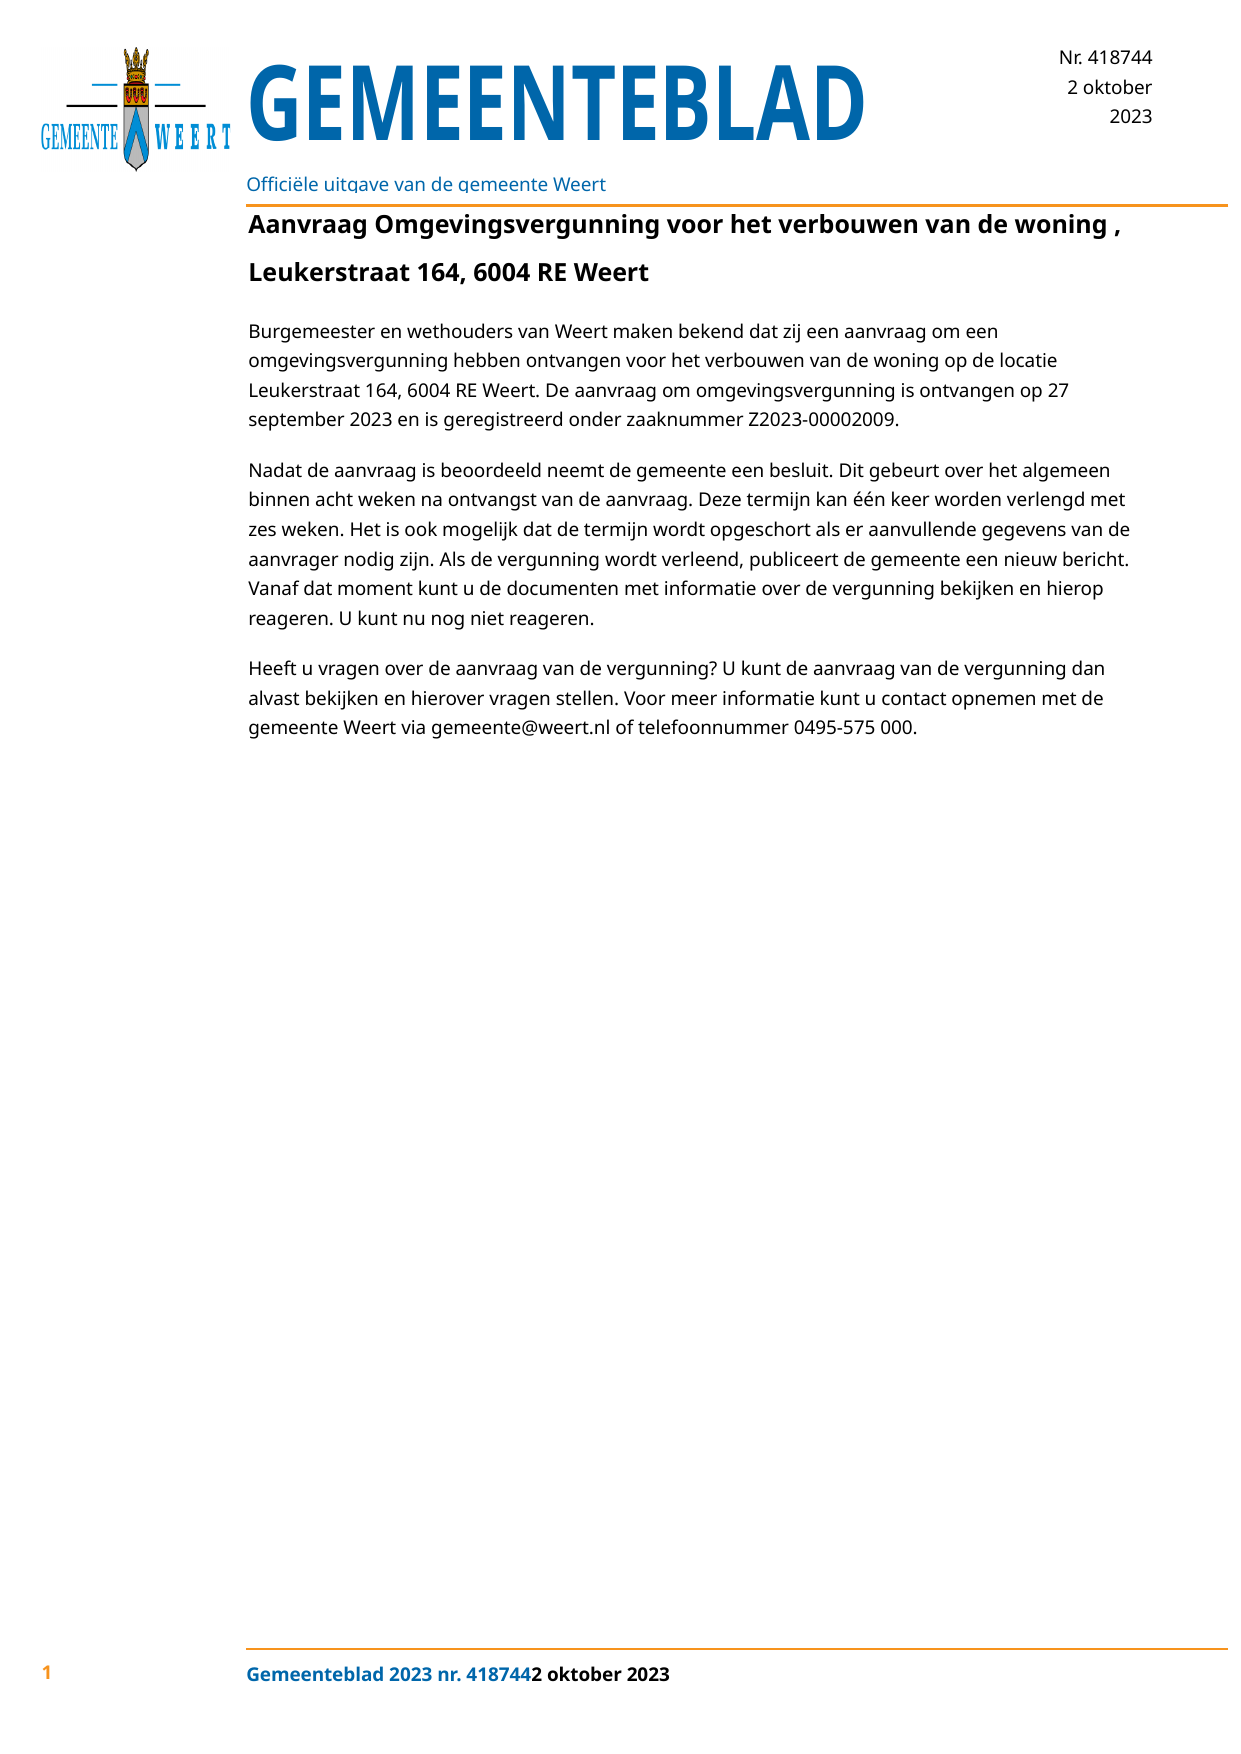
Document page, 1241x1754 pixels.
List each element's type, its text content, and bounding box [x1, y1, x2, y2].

text Burgemeester en wethouders van Weert maken bekend dat zij een aanvraag om een omgevingsvergunning hebben ontvangen voor het verbouwen van de woning op de locatie Leukerstraat 164, 6004 RE Weert. De aanvraag om omgevingsvergunning is ontvangen op 27 september 2023 en is geregistreerd onder zaaknummer Z2023-00002009. [248, 318, 1152, 432]
text Heeft u vragen over de aanvraag van de vergunning? U kunt de aanvraag van de vergunning dan alvast bekijken en hierover vragen stellen. Voor meer informatie kunt u contact opnemen met de gemeente Weert via gemeente@weert.nl of telefoonnummer 0495-575 000. [248, 655, 1152, 740]
picture [41, 47, 231, 172]
text Aanvraag Omgevingsvergunning voor het verbouwen van de woning , Leukerstraat 164, 6004 RE Weert [248, 207, 1152, 288]
text Nadat de aanvraag is beoordeeld neemt de gemeente een besluit. Dit gebeurt over het algemeen binnen acht weken na ontvangst van de aanvraag. Deze termijn kan één keer worden verlengd met zes weken. Het is ook mogelijk dat de termijn wordt opgeschort als er aanvullende gegevens van de aanvrager nodig zijn. Als de vergunning wordt verleend, publiceert de gemeente een nieuw bericht. Vanaf dat moment kunt u de documenten met informatie over de vergunning bekijken en hierop reageren. U kunt nu nog niet reageren. [248, 457, 1152, 631]
